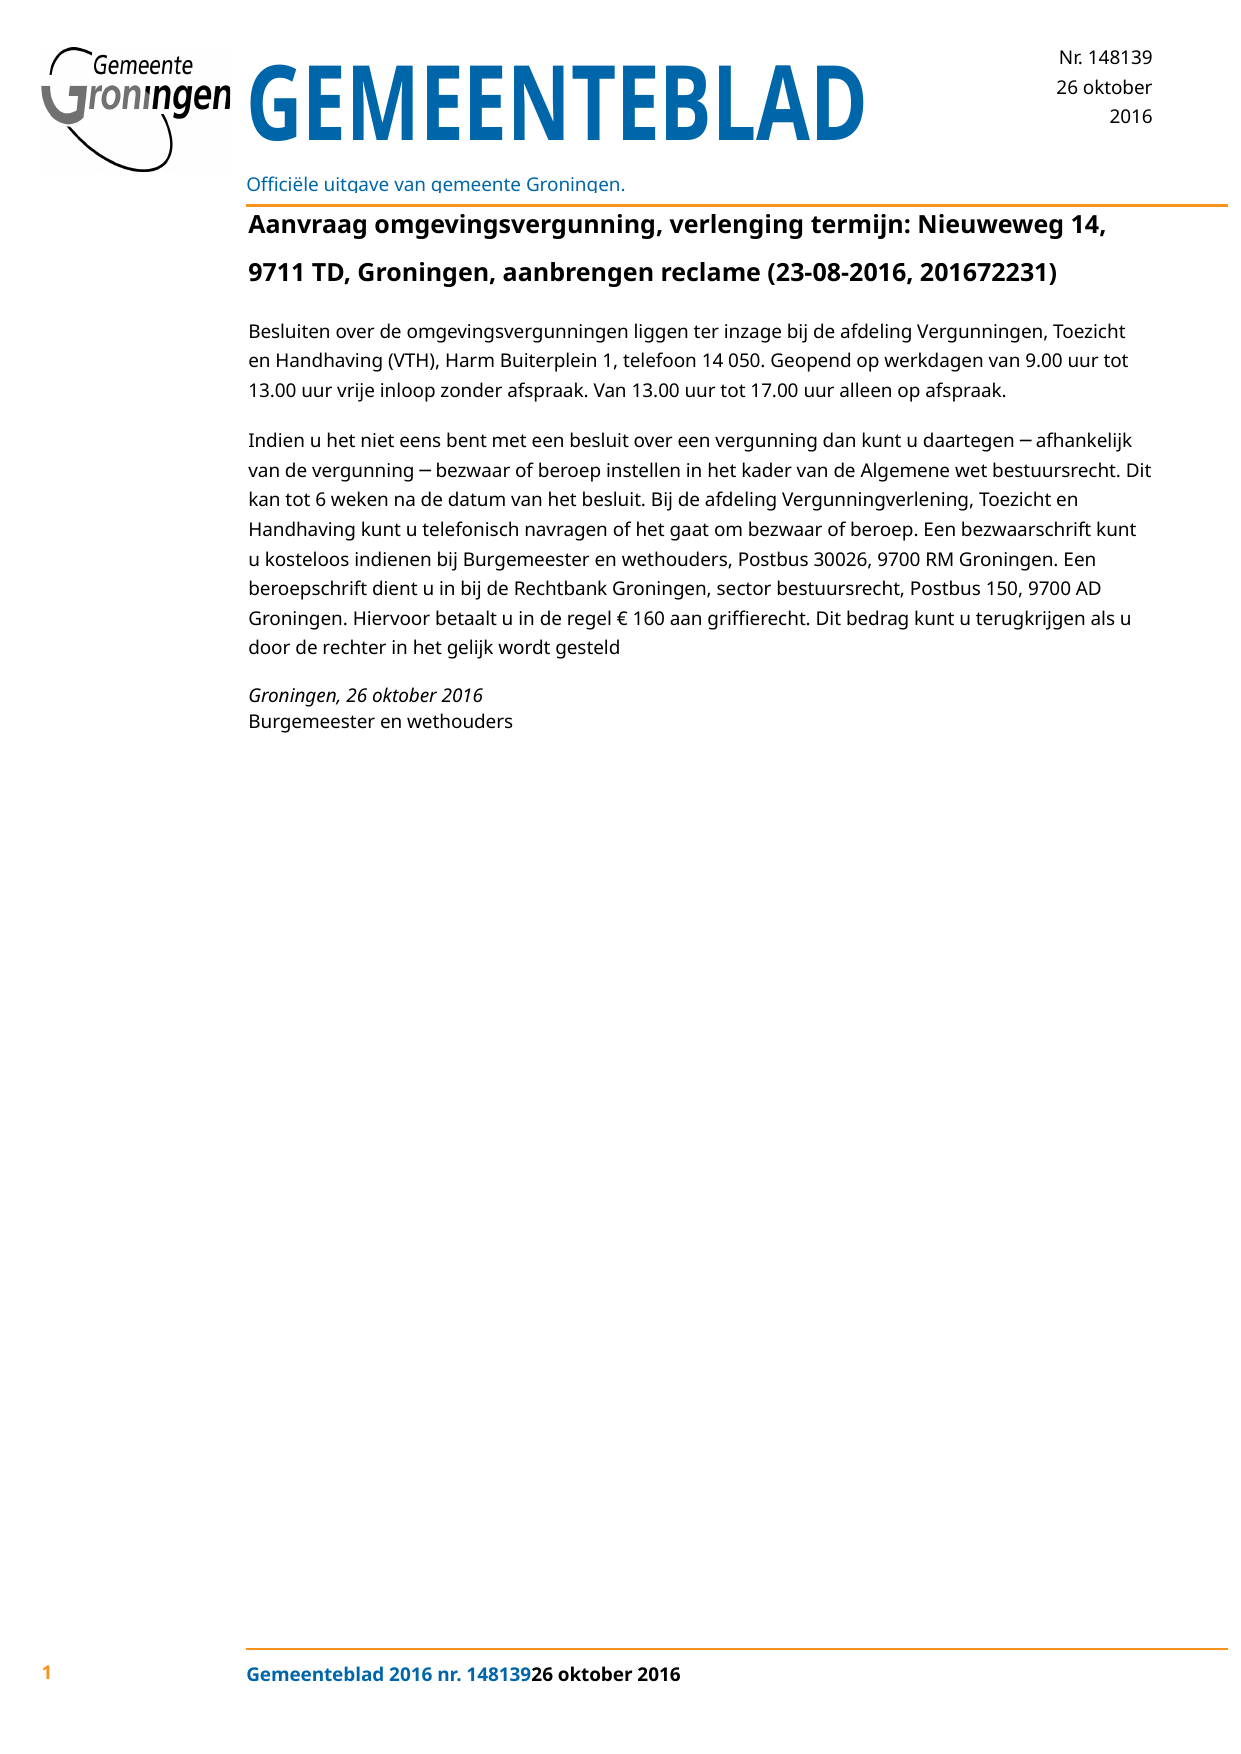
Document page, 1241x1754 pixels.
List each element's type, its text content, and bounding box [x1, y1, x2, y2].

text Besluiten over de omgevingsvergunningen liggen ter inzage bij de afdeling Vergunningen, Toezicht en Handhaving (VTH), Harm Buiterplein 1, telefoon 14 050. Geopend op werkdagen van 9.00 uur tot 13.00 uur vrije inloop zonder afspraak. Van 13.00 uur tot 17.00 uur alleen op afspraak. [248, 318, 1152, 403]
text Aanvraag omgevingsvergunning, verlenging termijn: Nieuweweg 14, 9711 TD, Groningen, aanbrengen reclame (23-08-2016, 201672231) [248, 207, 1152, 288]
picture [41, 47, 231, 172]
text Groningen, 26 oktober 2016 [248, 682, 1152, 708]
text Burgemeester en wethouders [248, 708, 1152, 734]
text Indien u het niet eens bent met een besluit over een vergunning dan kunt u daartegen ─ afhankelijk van de vergunning ─ bezwaar of beroep instellen in het kader van de Algemene wet bestuursrecht. Dit kan tot 6 weken na de datum van het besluit. Bij de afdeling Vergunningverlening, Toezicht en Handhaving kunt u telefonisch navragen of het gaat om bezwaar of beroep. Een bezwaarschrift kunt u kosteloos indienen bij Burgemeester en wethouders, Postbus 30026, 9700 RM Groningen. Een beroepschrift dient u in bij de Rechtbank Groningen, sector bestuursrecht, Postbus 150, 9700 AD Groningen. Hiervoor betaalt u in de regel € 160 aan griffierecht. Dit bedrag kunt u terugkrijgen als u door de rechter in het gelijk wordt gesteld [248, 427, 1152, 660]
